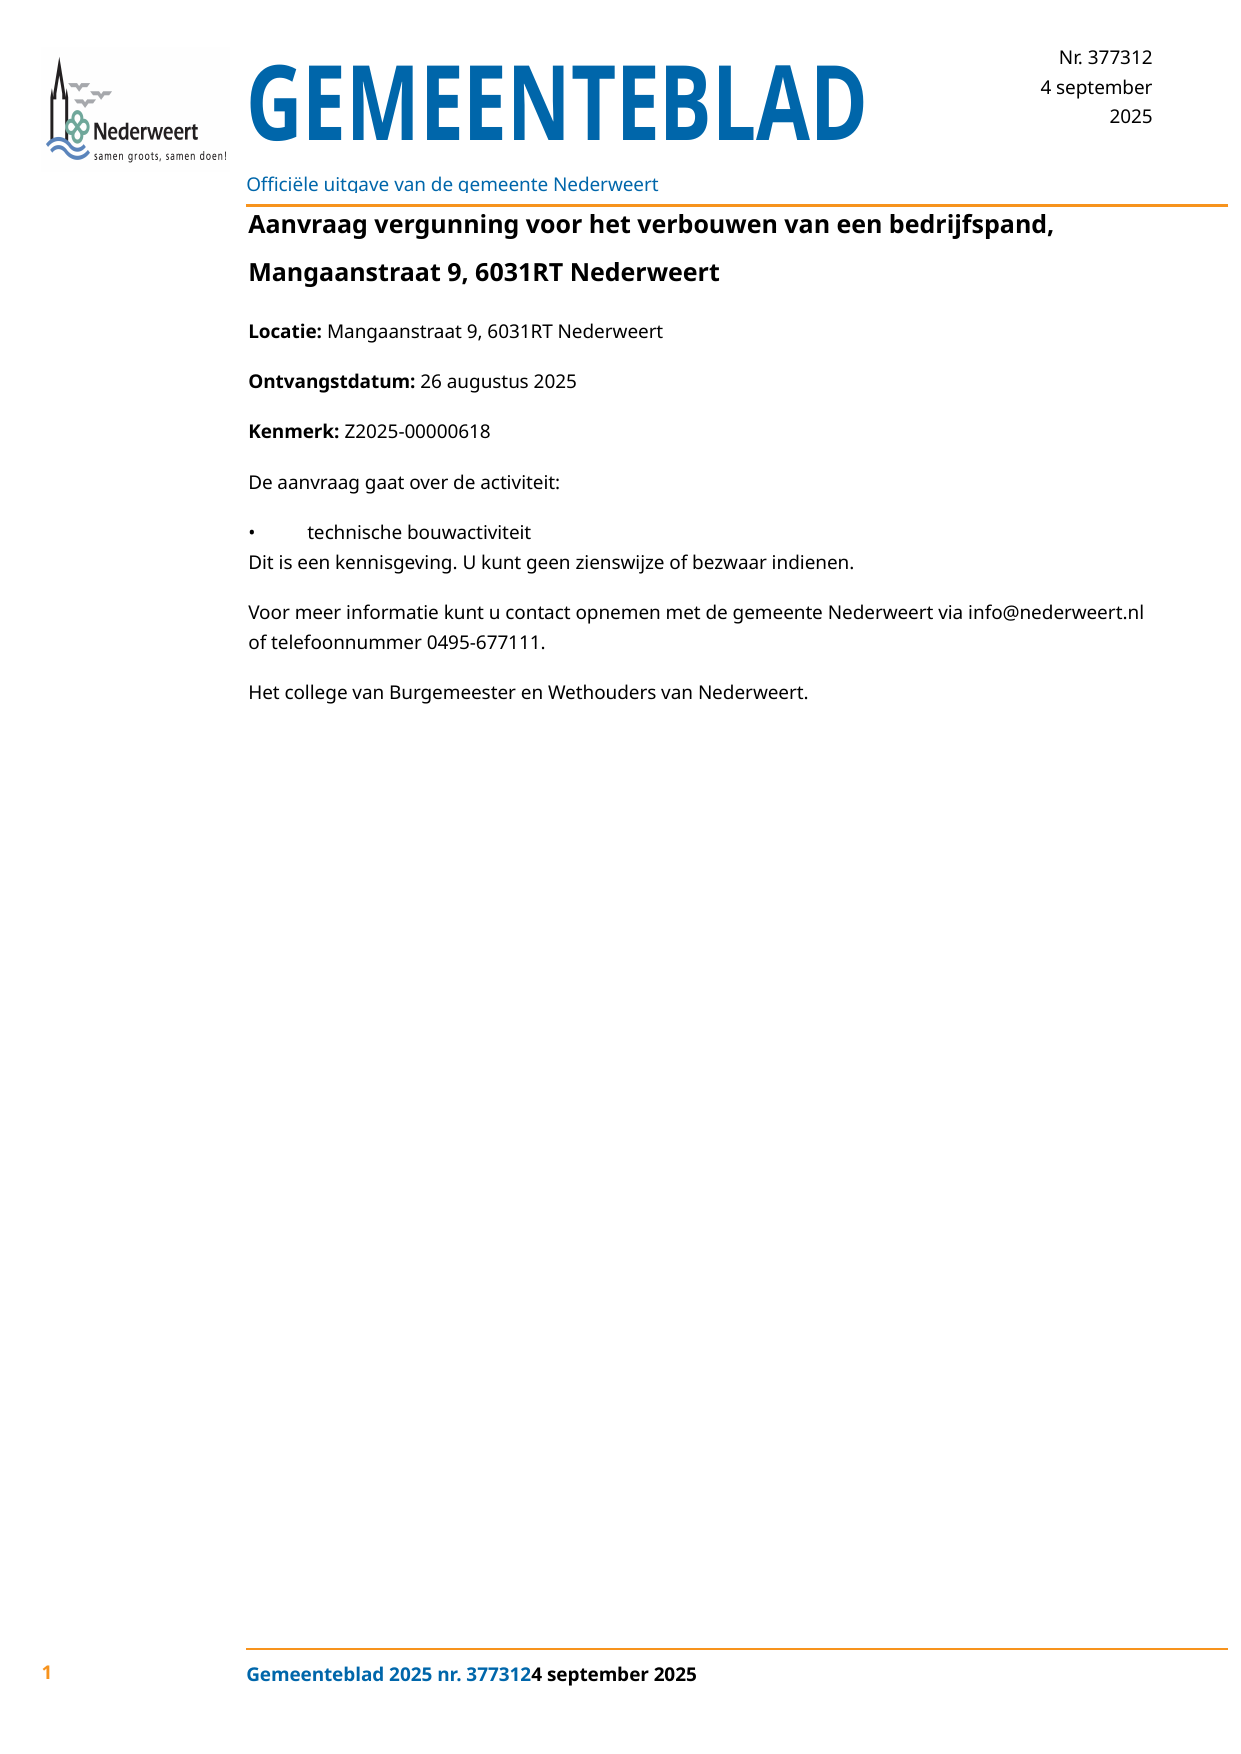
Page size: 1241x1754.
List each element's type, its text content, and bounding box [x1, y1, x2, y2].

text Voor meer informatie kunt u contact opnemen met de gemeente Nederweert via info@nederweert.nl of telefoonnummer 0495-677111. [248, 599, 1152, 655]
picture [41, 47, 231, 172]
text Locatie: Mangaanstraat 9, 6031RT Nederweert [248, 318, 1152, 344]
text De aanvraag gaat over de activiteit: [248, 469, 1152, 495]
list technische bouwactiviteit [248, 519, 1152, 545]
text Dit is een kennisgeving. U kunt geen zienswijze of bezwaar indienen. [248, 549, 1152, 575]
text Kenmerk: Z2025-00000618 [248, 419, 1152, 444]
text Ontvangstdatum: 26 augustus 2025 [248, 368, 1152, 394]
text Aanvraag vergunning voor het verbouwen van een bedrijfspand, Mangaanstraat 9, 6031RT Nederweert [248, 207, 1152, 288]
text Het college van Burgemeester en Wethouders van Nederweert. [248, 679, 1152, 705]
